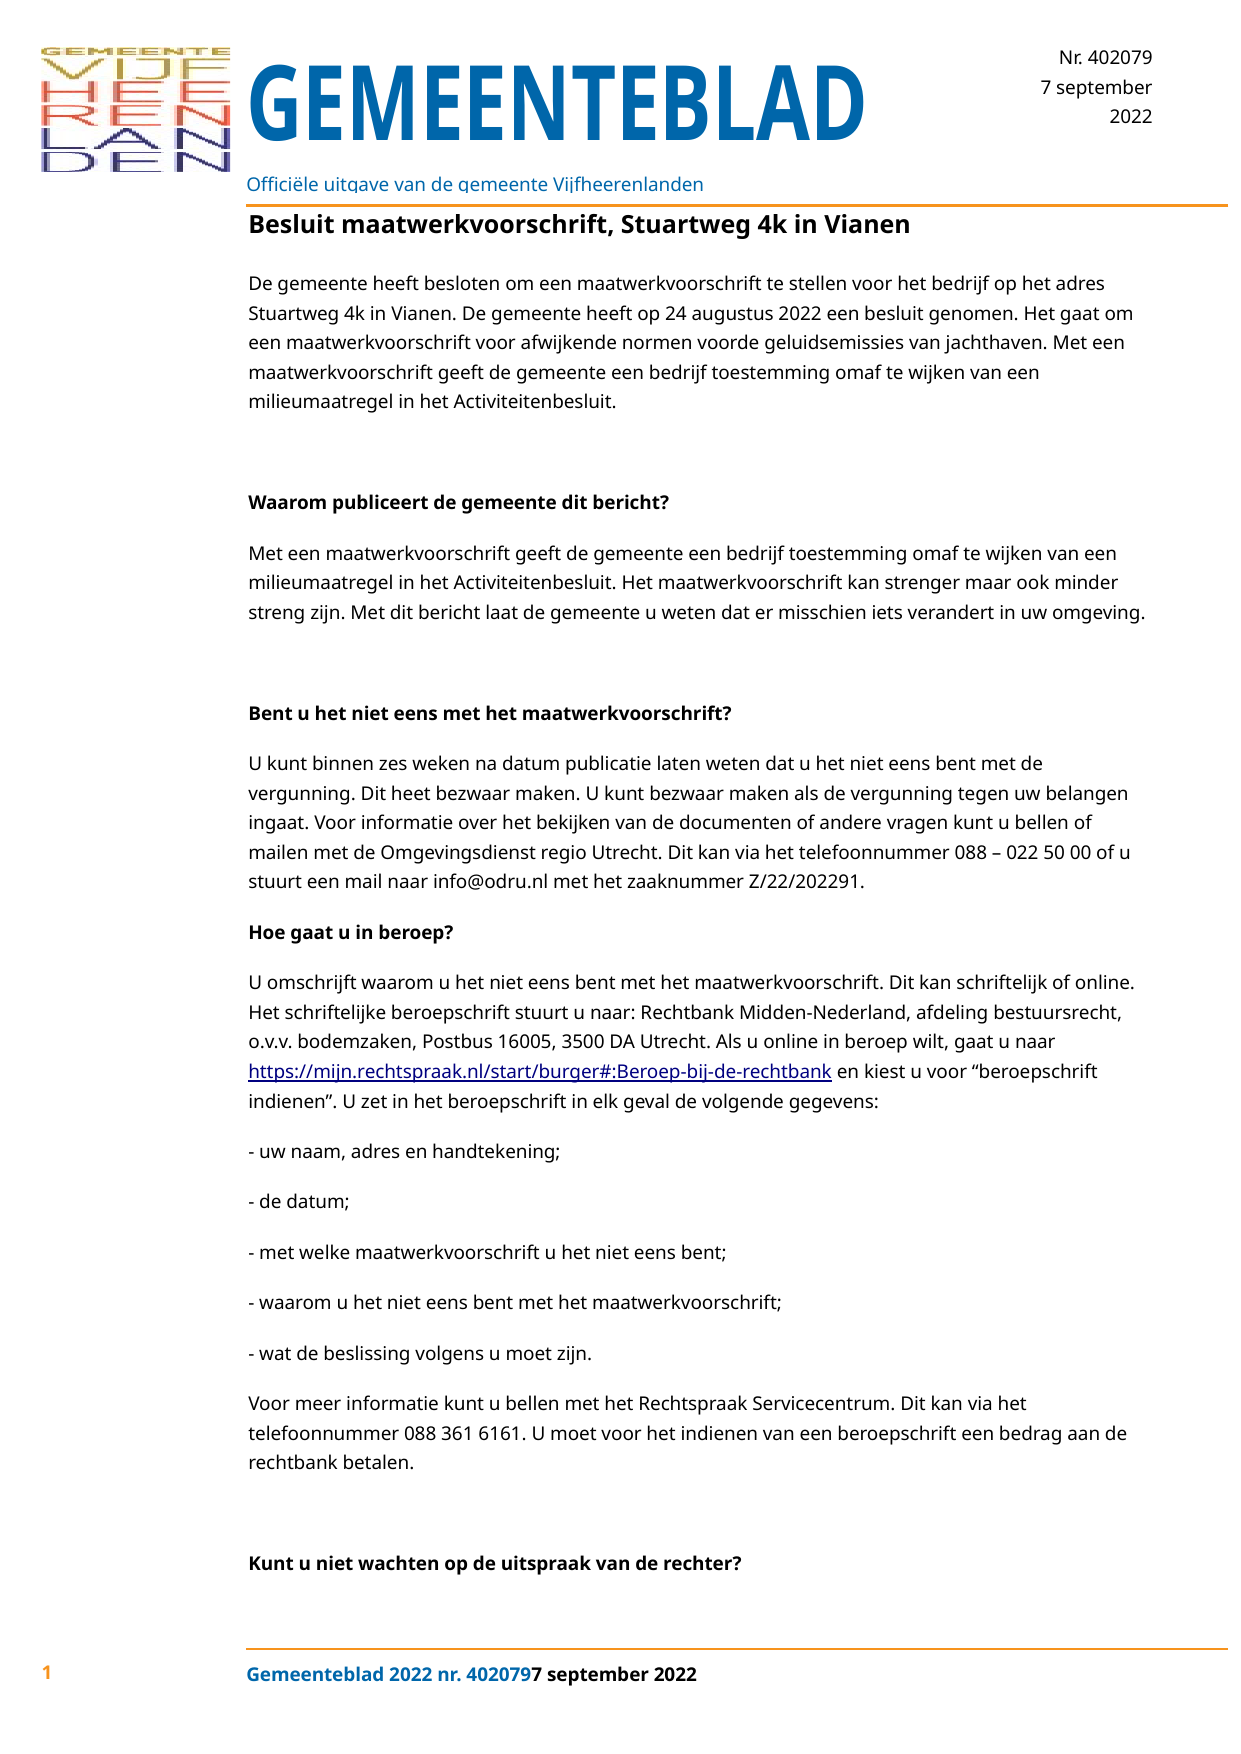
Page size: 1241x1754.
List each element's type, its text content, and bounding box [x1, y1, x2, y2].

text - de datum; [248, 1189, 1152, 1214]
text Bent u het niet eens met het maatwerkvoorschrift? [248, 700, 1152, 726]
text - met welke maatwerkvoorschrift u het niet eens bent; [248, 1239, 1152, 1265]
text Waarom publiceert de gemeente dit bericht? [248, 489, 1152, 515]
text U omschrijft waarom u het niet eens bent met het maatwerkvoorschrift. Dit kan schriftelijk of online. Het schriftelijke beroepschrift stuurt u naar: Rechtbank Midden-Nederland, afdeling bestuursrecht, o.v.v. bodemzaken, Postbus 16005, 3500 DA Utrecht. Als u online in beroep wilt, gaat u naar https://mijn.rechtspraak.nl/start/burger#:Beroep-bij-de-rechtbank en kiest u voor “beroepschrift indienen”. U zet in het beroepschrift in elk geval de volgende gegevens: [248, 969, 1152, 1113]
text - waarom u het niet eens bent met het maatwerkvoorschrift; [248, 1289, 1152, 1315]
text De gemeente heeft besloten om een maatwerkvoorschrift te stellen voor het bedrijf op het adres Stuartweg 4k in Vianen. De gemeente heeft op 24 augustus 2022 een besluit genomen. Het gaat om een maatwerkvoorschrift voor afwijkende normen voorde geluidsemissies van jachthaven. Met een maatwerkvoorschrift geeft de gemeente een bedrijf toestemming omaf te wijken van een milieumaatregel in het Activiteitenbesluit. [248, 270, 1152, 414]
text U kunt binnen zes weken na datum publicatie laten weten dat u het niet eens bent met de vergunning. Dit heet bezwaar maken. U kunt bezwaar maken als de vergunning tegen uw belangen ingaat. Voor informatie over het bekijken van de documenten of andere vragen kunt u bellen of mailen met de Omgevingsdienst regio Utrecht. Dit kan via het telefoonnummer 088 – 022 50 00 of u stuurt een mail naar info@odru.nl met het zaaknummer Z/22/202291. [248, 750, 1152, 894]
text Kunt u niet wachten op de uitspraak van de rechter? [248, 1550, 1152, 1576]
text Besluit maatwerkvoorschrift, Stuartweg 4k in Vianen [248, 207, 1152, 241]
text Hoe gaat u in beroep? [248, 919, 1152, 945]
text Met een maatwerkvoorschrift geeft de gemeente een bedrijf toestemming omaf te wijken van een milieumaatregel in het Activiteitenbesluit. Het maatwerkvoorschrift kan strenger maar ook minder streng zijn. Met dit bericht laat de gemeente u weten dat er misschien iets verandert in uw omgeving. [248, 540, 1152, 625]
text - wat de beslissing volgens u moet zijn. [248, 1340, 1152, 1366]
text - uw naam, adres en handtekening; [248, 1138, 1152, 1164]
text Voor meer informatie kunt u bellen met het Rechtspraak Servicecentrum. Dit kan via het telefoonnummer 088 361 6161. U moet voor het indienen van een beroepschrift een bedrag aan de rechtbank betalen. [248, 1390, 1152, 1475]
picture [41, 47, 231, 172]
